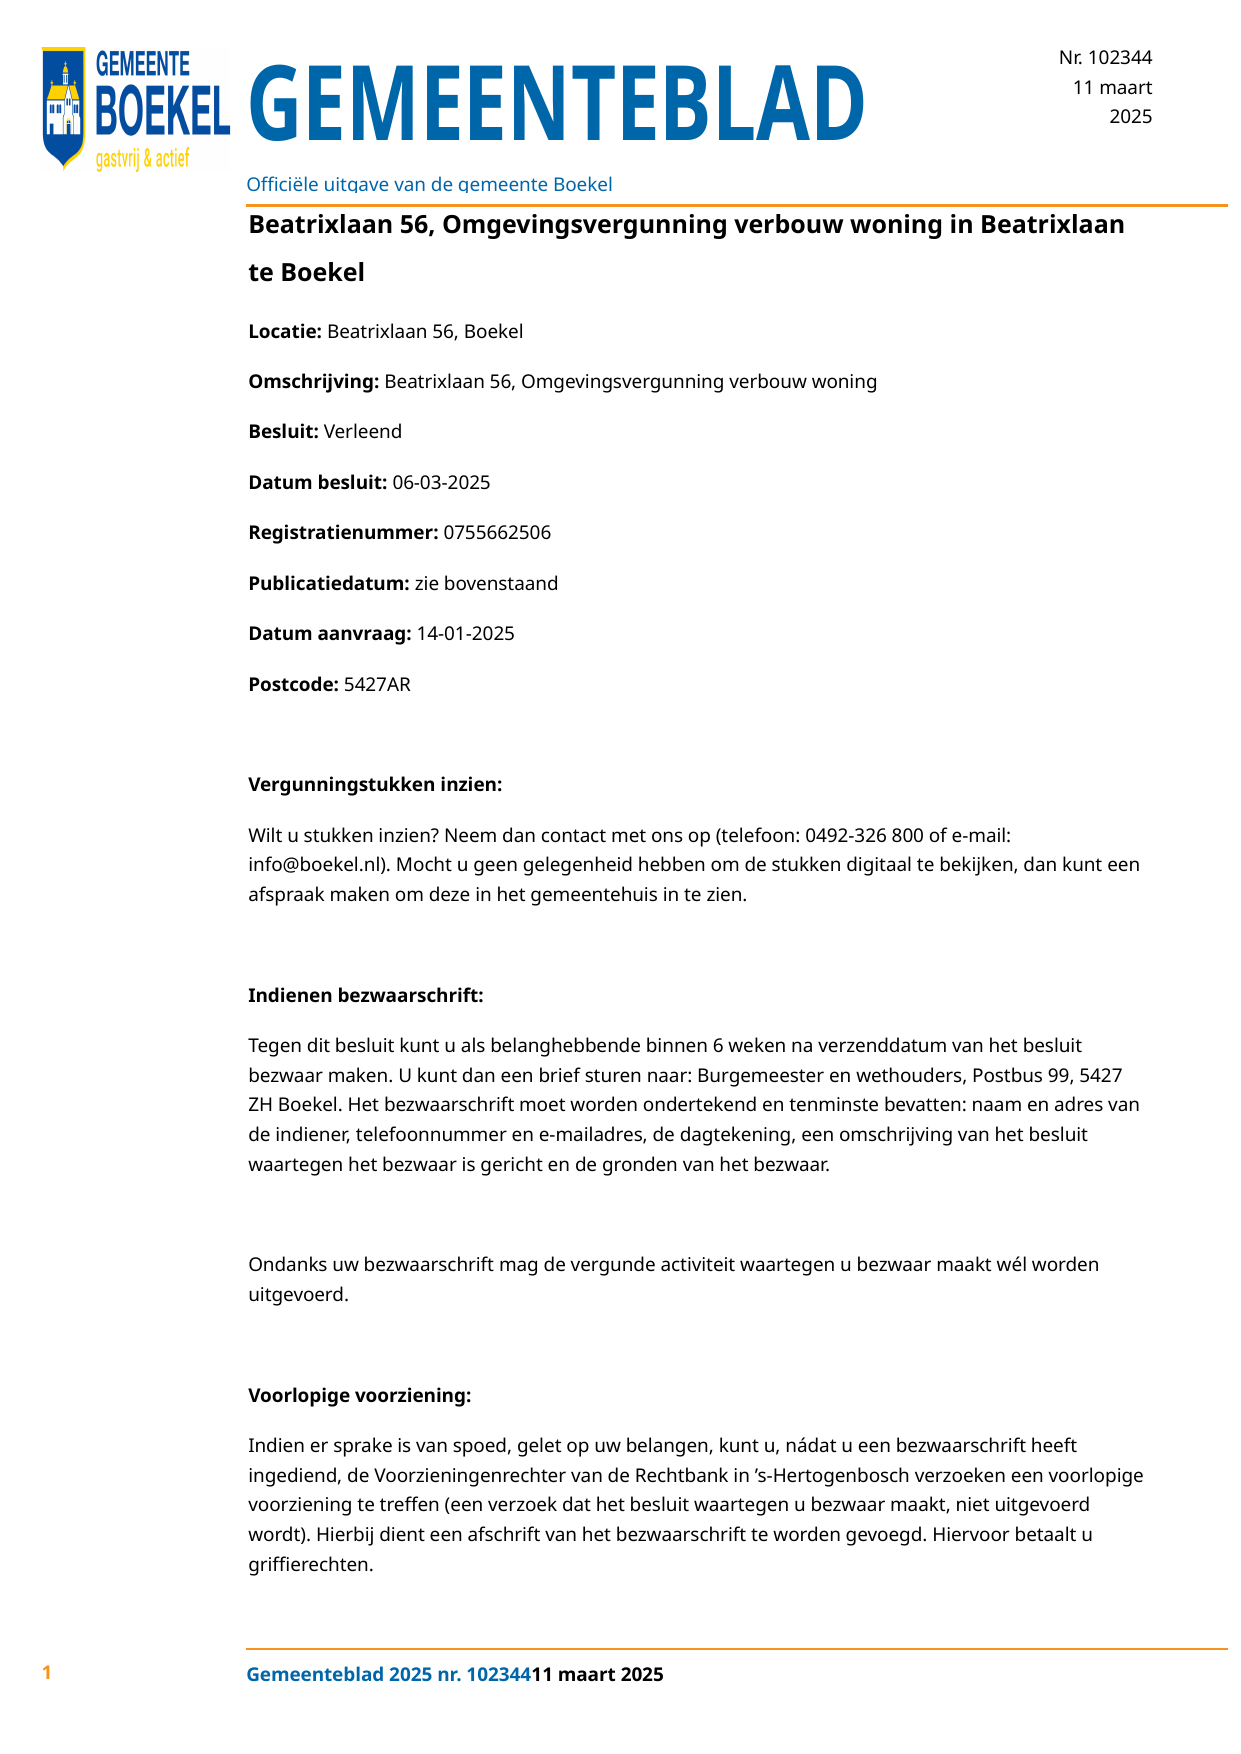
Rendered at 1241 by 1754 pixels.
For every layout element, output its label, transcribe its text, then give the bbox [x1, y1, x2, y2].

text Postcode: 5427AR [248, 671, 1152, 697]
text Indien er sprake is van spoed, gelet op uw belangen, kunt u, nádat u een bezwaarschrift heeft ingediend, de Voorzieningenrechter van de Rechtbank in ’s-Hertogenbosch verzoeken een voorlopige voorziening te treffen (een verzoek dat het besluit waartegen u bezwaar maakt, niet uitgevoerd wordt). Hierbij dient een afschrift van het bezwaarschrift te worden gevoegd. Hiervoor betaalt u griffierechten. [248, 1432, 1152, 1577]
text Datum besluit: 06-03-2025 [248, 469, 1152, 495]
text Besluit: Verleend [248, 419, 1152, 444]
text Vergunningstukken inzien: [248, 772, 1152, 797]
text Beatrixlaan 56, Omgevingsvergunning verbouw woning in Beatrixlaan te Boekel [248, 207, 1152, 288]
text Ondanks uw bezwaarschrift mag de vergunde activiteit waartegen u bezwaar maakt wél worden uitgevoerd. [248, 1252, 1152, 1307]
text Wilt u stukken inzien? Neem dan contact met ons op (telefoon: 0492-326 800 of e-mail: info@boekel.nl). Mocht u geen gelegenheid hebben om de stukken digitaal te bekijken, dan kunt een afspraak maken om deze in het gemeentehuis in te zien. [248, 822, 1152, 907]
picture [41, 47, 231, 172]
text Datum aanvraag: 14-01-2025 [248, 620, 1152, 646]
text Indienen bezwaarschrift: [248, 982, 1152, 1008]
text Omschrijving: Beatrixlaan 56, Omgevingsvergunning verbouw woning [248, 368, 1152, 394]
text Registratienummer: 0755662506 [248, 519, 1152, 545]
text Tegen dit besluit kunt u als belanghebbende binnen 6 weken na verzenddatum van het besluit bezwaar maken. U kunt dan een brief sturen naar: Burgemeester en wethouders, Postbus 99, 5427 ZH Boekel. Het bezwaarschrift moet worden ondertekend en tenminste bevatten: naam en adres van de indiener, telefoonnummer en e-mailadres, de dagtekening, een omschrijving van het besluit waartegen het bezwaar is gericht en de gronden van het bezwaar. [248, 1032, 1152, 1177]
text Publicatiedatum: zie bovenstaand [248, 570, 1152, 596]
text Locatie: Beatrixlaan 56, Boekel [248, 318, 1152, 344]
text Voorlopige voorziening: [248, 1382, 1152, 1408]
